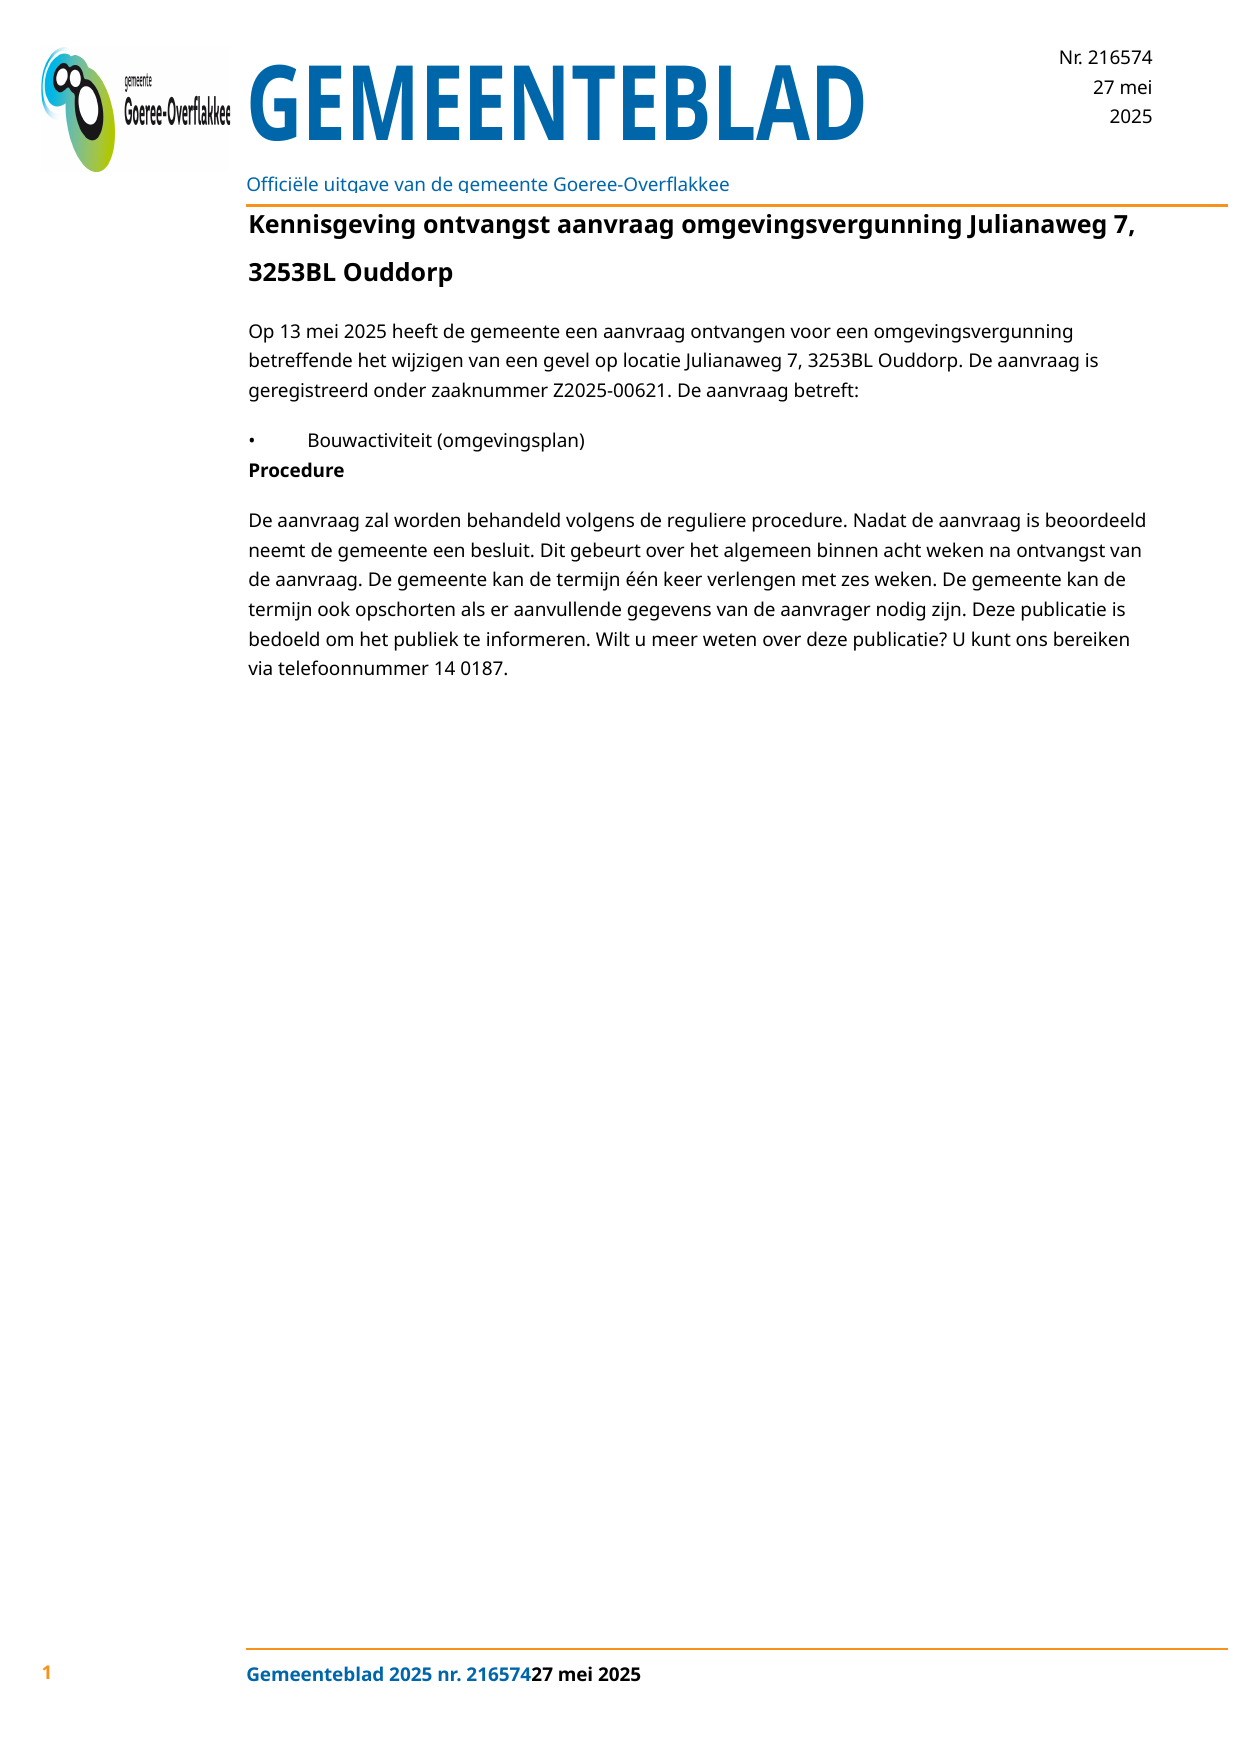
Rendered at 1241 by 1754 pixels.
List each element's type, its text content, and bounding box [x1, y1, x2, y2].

text Kennisgeving ontvangst aanvraag omgevingsvergunning Julianaweg 7, 3253BL Ouddorp [248, 207, 1152, 288]
text De aanvraag zal worden behandeld volgens de reguliere procedure. Nadat de aanvraag is beoordeeld neemt de gemeente een besluit. Dit gebeurt over het algemeen binnen acht weken na ontvangst van de aanvraag. De gemeente kan de termijn één keer verlengen met zes weken. De gemeente kan de termijn ook opschorten als er aanvullende gegevens van de aanvrager nodig zijn. Deze publicatie is bedoeld om het publiek te informeren. Wilt u meer weten over deze publicatie? U kunt ons bereiken via telefoonnummer 14 0187. [248, 507, 1152, 681]
text Op 13 mei 2025 heeft de gemeente een aanvraag ontvangen voor een omgevingsvergunning betreffende het wijzigen van een gevel op locatie Julianaweg 7, 3253BL Ouddorp. De aanvraag is geregistreerd onder zaaknummer Z2025-00621. De aanvraag betreft: [248, 318, 1152, 403]
text Procedure [248, 457, 1152, 483]
list Bouwactiviteit (omgevingsplan) [248, 427, 1152, 453]
picture [41, 47, 231, 172]
